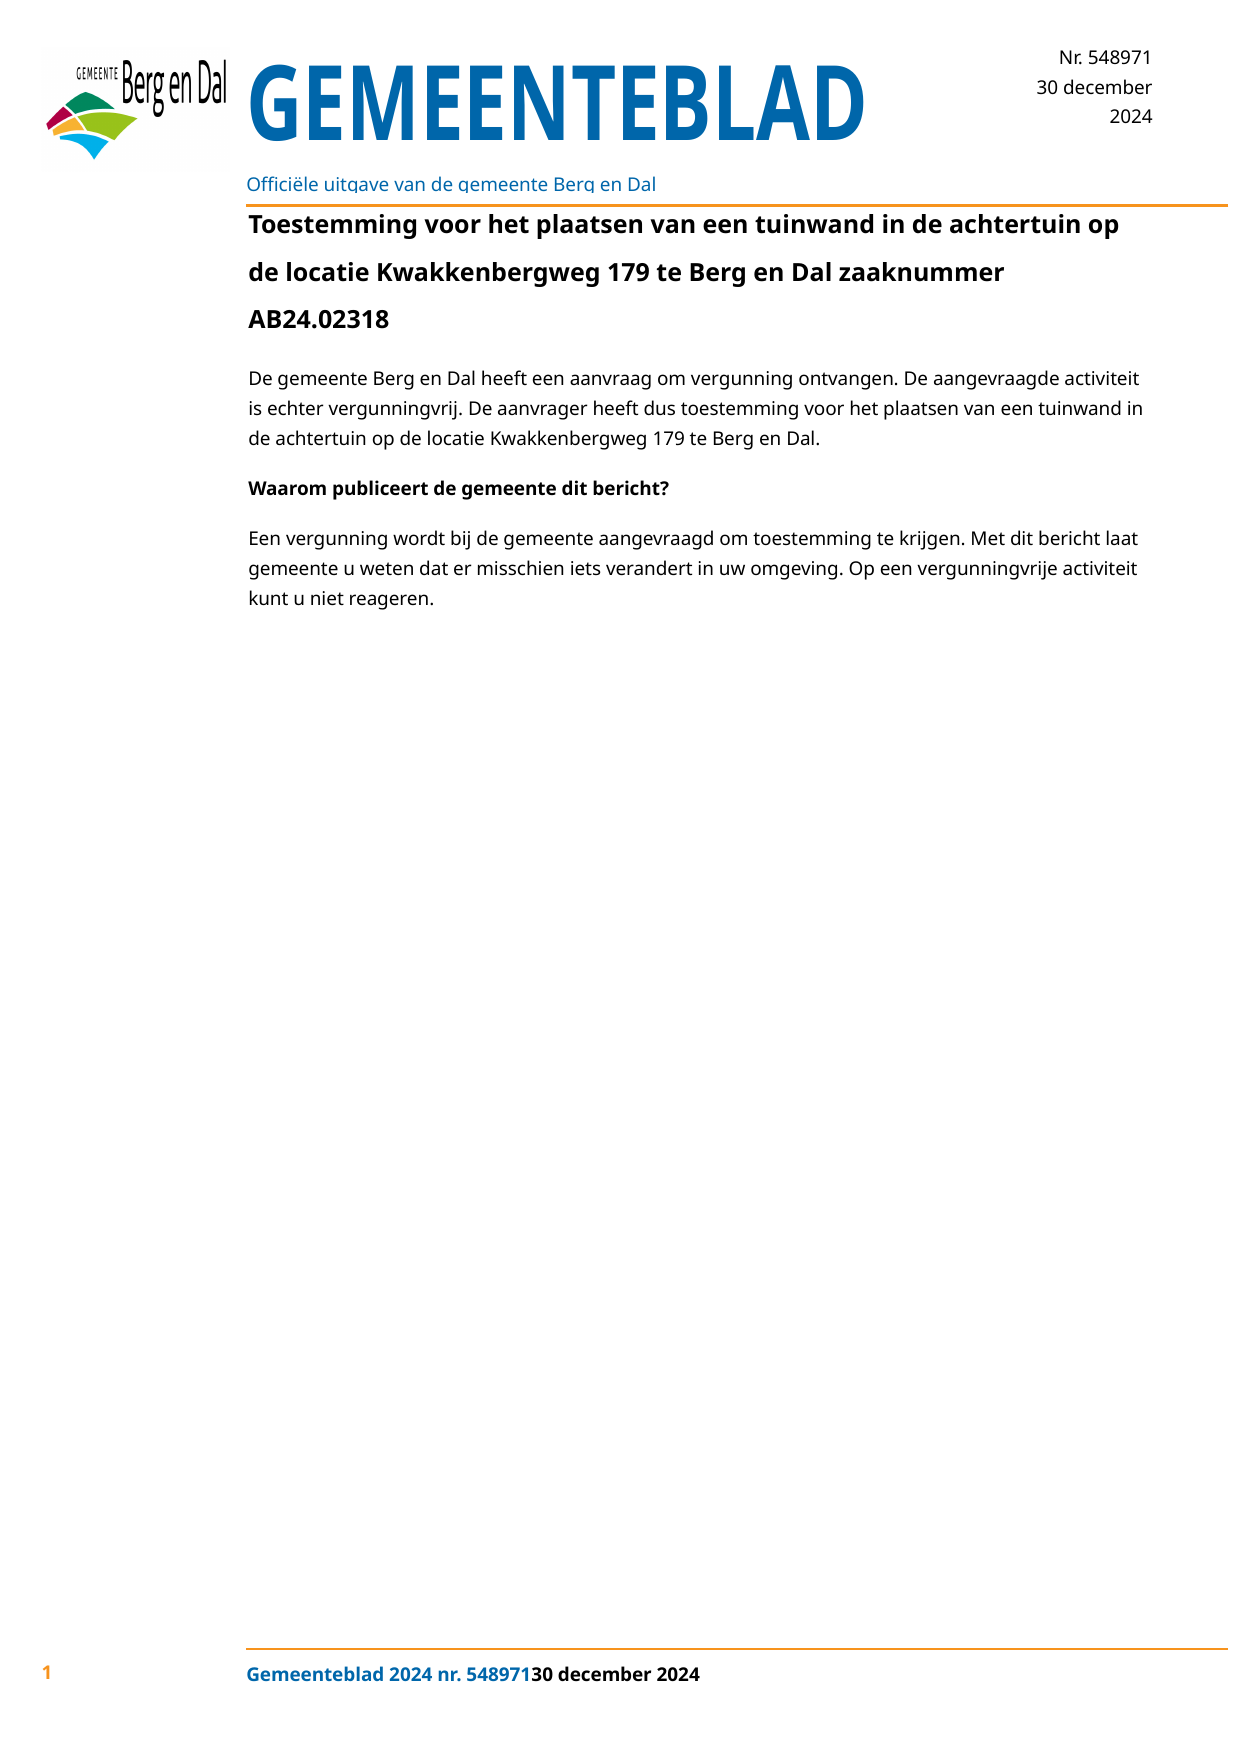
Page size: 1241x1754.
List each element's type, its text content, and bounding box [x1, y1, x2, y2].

text Toestemming voor het plaatsen van een tuinwand in de achtertuin op de locatie Kwakkenbergweg 179 te Berg en Dal zaaknummer AB24.02318 [248, 207, 1152, 336]
text Waarom publiceert de gemeente dit bericht? [248, 475, 1152, 501]
picture [41, 47, 231, 172]
text De gemeente Berg en Dal heeft een aanvraag om vergunning ontvangen. De aangevraagde activiteit is echter vergunningvrij. De aanvrager heeft dus toestemming voor het plaatsen van een tuinwand in de achtertuin op de locatie Kwakkenbergweg 179 te Berg en Dal. [248, 366, 1152, 450]
text Een vergunning wordt bij de gemeente aangevraagd om toestemming te krijgen. Met dit bericht laat gemeente u weten dat er misschien iets verandert in uw omgeving. Op een vergunningvrije activiteit kunt u niet reageren. [248, 526, 1152, 610]
